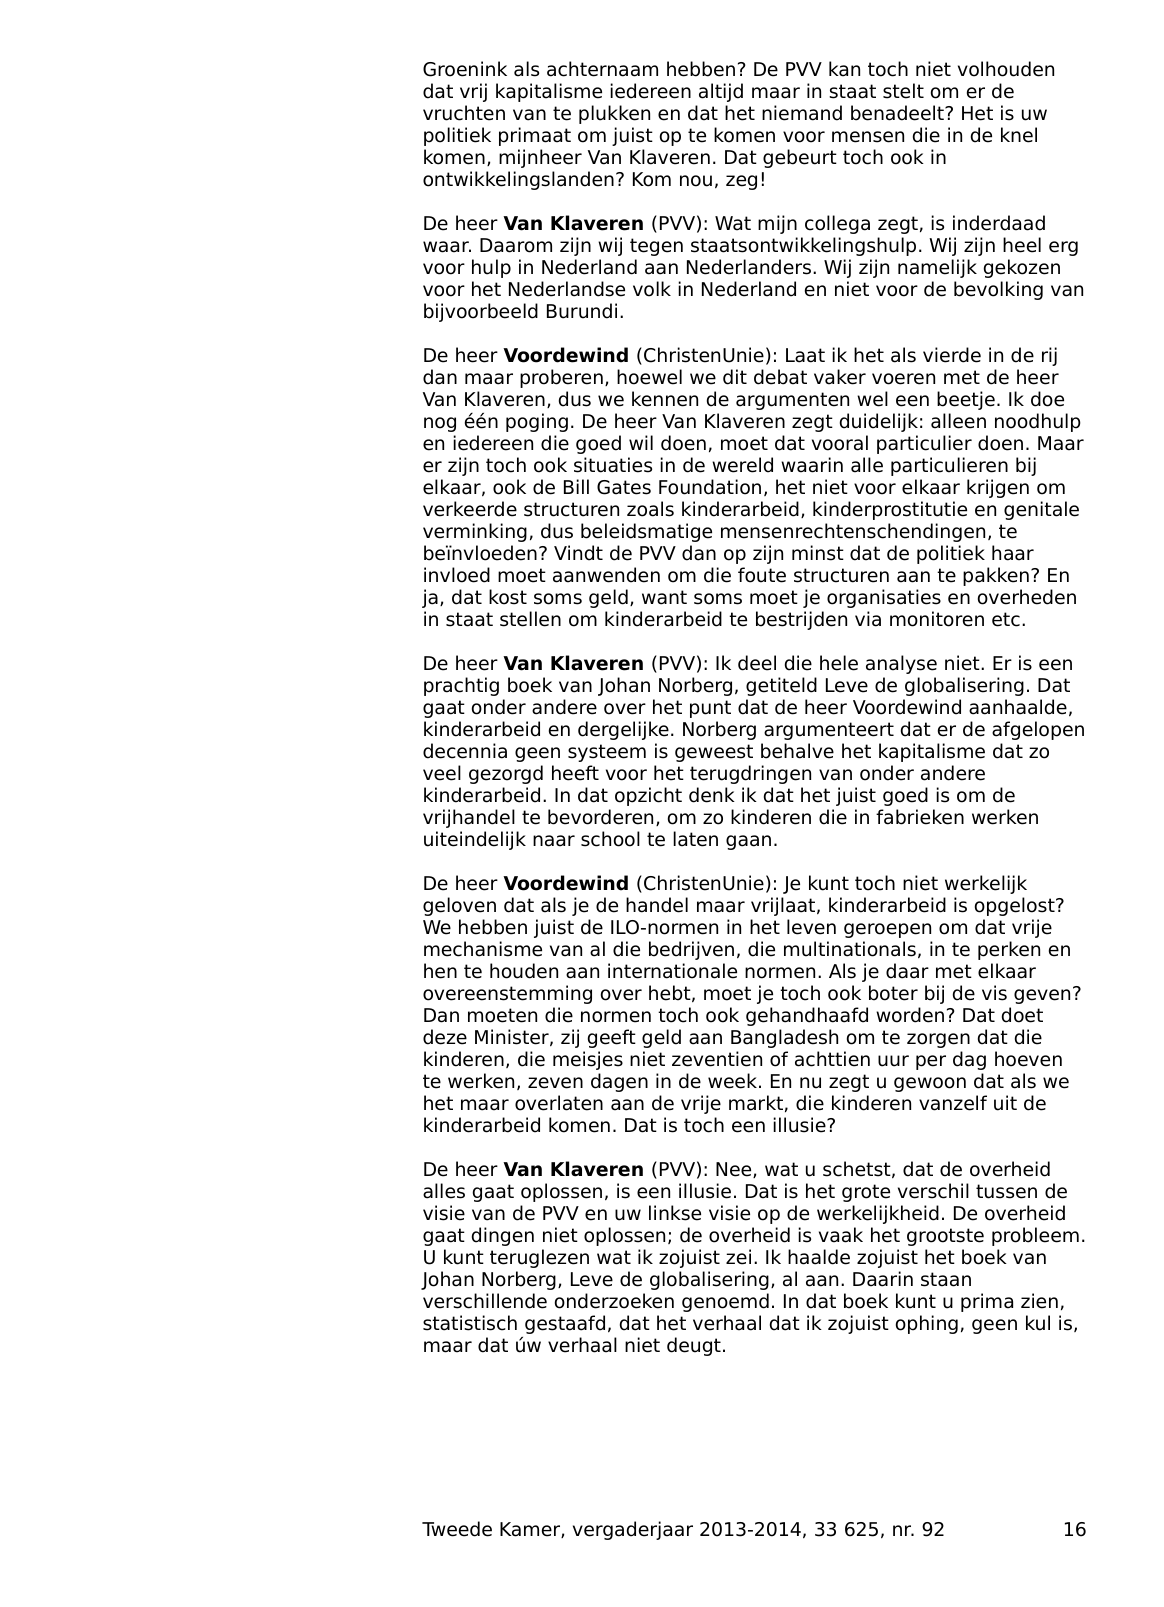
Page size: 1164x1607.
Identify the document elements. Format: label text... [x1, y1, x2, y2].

text Groenink als achternaam hebben? De PVV kan toch niet volhouden dat vrij kapitalisme iedereen altijd maar in staat stelt om er de vruchten van te plukken en dat het niemand benadeelt? Het is uw politiek primaat om juist op te komen voor mensen die in de knel komen, mijnheer Van Klaveren. Dat gebeurt toch ook in ontwikkelingslanden? Kom nou, zeg! [422, 59, 1087, 191]
text De heer Van Klaveren (PVV): Ik deel die hele analyse niet. Er is een prachtig boek van Johan Norberg, getiteld Leve de globalisering. Dat gaat onder andere over het punt dat de heer Voordewind aanhaalde, kinderarbeid en dergelijke. Norberg argumenteert dat er de afgelopen decennia geen systeem is geweest behalve het kapitalisme dat zo veel gezorgd heeft voor het terugdringen van onder andere kinderarbeid. In dat opzicht denk ik dat het juist goed is om de vrijhandel te bevorderen, om zo kinderen die in fabrieken werken uiteindelijk naar school te laten gaan. [422, 653, 1087, 851]
text De heer Van Klaveren (PVV): Nee, wat u schetst, dat de overheid alles gaat oplossen, is een illusie. Dat is het grote verschil tussen de visie van de PVV en uw linkse visie op de werkelijkheid. De overheid gaat dingen niet oplossen; de overheid is vaak het grootste probleem. U kunt teruglezen wat ik zojuist zei. Ik haalde zojuist het boek van Johan Norberg, Leve de globalisering, al aan. Daarin staan verschillende onderzoeken genoemd. In dat boek kunt u prima zien, statistisch gestaafd, dat het verhaal dat ik zojuist ophing, geen kul is, maar dat úw verhaal niet deugt. [422, 1159, 1087, 1357]
text De heer Voordewind (ChristenUnie): Je kunt toch niet werkelijk geloven dat als je de handel maar vrijlaat, kinderarbeid is opgelost? We hebben juist de ILO-normen in het leven geroepen om dat vrije mechanisme van al die bedrijven, die multinationals, in te perken en hen te houden aan internationale normen. Als je daar met elkaar overeenstemming over hebt, moet je toch ook boter bij de vis geven? Dan moeten die normen toch ook gehandhaafd worden? Dat doet deze Minister, zij geeft geld aan Bangladesh om te zorgen dat die kinderen, die meisjes niet zeventien of achttien uur per dag hoeven te werken, zeven dagen in de week. En nu zegt u gewoon dat als we het maar overlaten aan de vrije markt, die kinderen vanzelf uit de kinderarbeid komen. Dat is toch een illusie? [422, 873, 1087, 1137]
text De heer Voordewind (ChristenUnie): Laat ik het als vierde in de rij dan maar proberen, hoewel we dit debat vaker voeren met de heer Van Klaveren, dus we kennen de argumenten wel een beetje. Ik doe nog één poging. De heer Van Klaveren zegt duidelijk: alleen noodhulp en iedereen die goed wil doen, moet dat vooral particulier doen. Maar er zijn toch ook situaties in de wereld waarin alle particulieren bij elkaar, ook de Bill Gates Foundation, het niet voor elkaar krijgen om verkeerde structuren zoals kinderarbeid, kinderprostitutie en genitale verminking, dus beleidsmatige mensenrechtenschendingen, te beïnvloeden? Vindt de PVV dan op zijn minst dat de politiek haar invloed moet aanwenden om die foute structuren aan te pakken? En ja, dat kost soms geld, want soms moet je organisaties en overheden in staat stellen om kinderarbeid te bestrijden via monitoren etc. [422, 345, 1087, 631]
text De heer Van Klaveren (PVV): Wat mijn collega zegt, is inderdaad waar. Daarom zijn wij tegen staatsontwikkelingshulp. Wij zijn heel erg voor hulp in Nederland aan Nederlanders. Wij zijn namelijk gekozen voor het Nederlandse volk in Nederland en niet voor de bevolking van bijvoorbeeld Burundi. [422, 213, 1087, 323]
